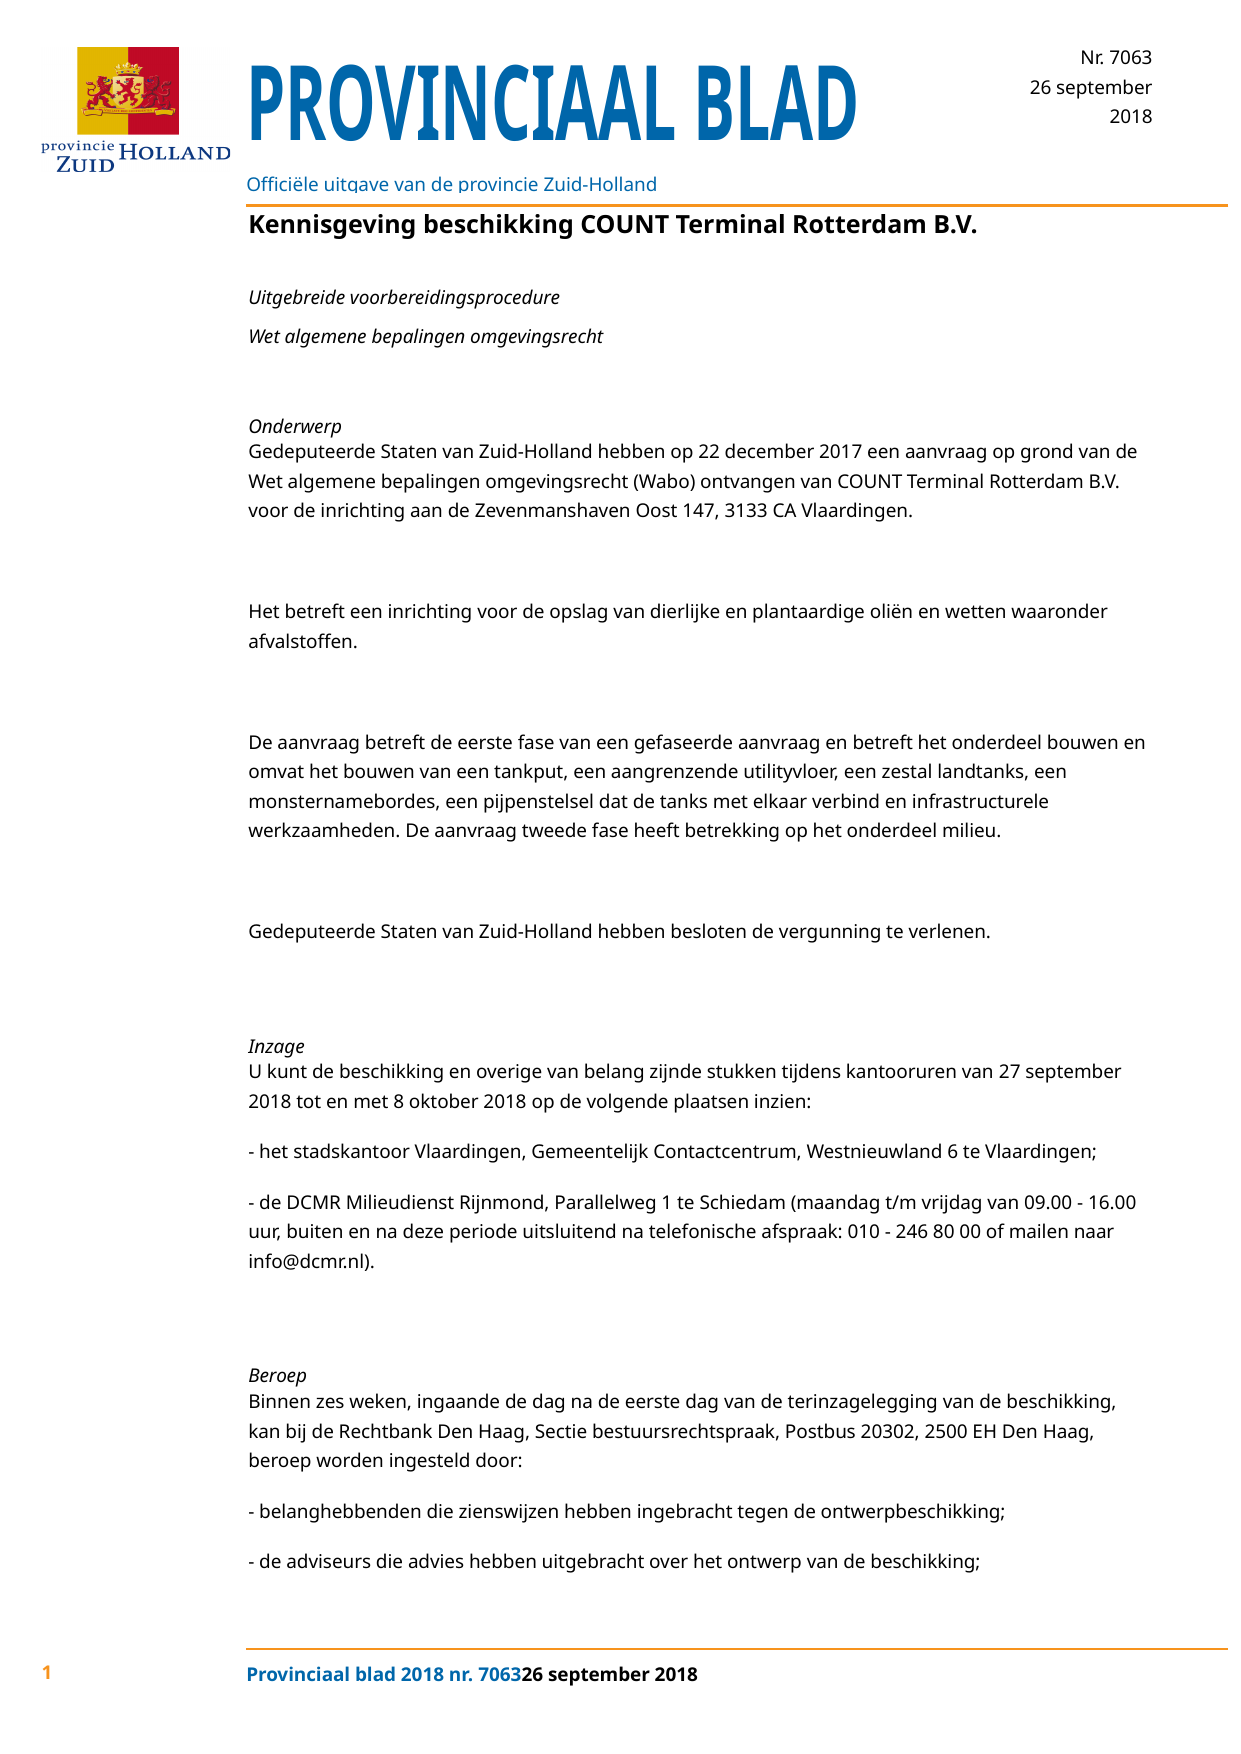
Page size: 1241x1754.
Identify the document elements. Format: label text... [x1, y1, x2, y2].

text - de adviseurs die advies hebben uitgebracht over het ontwerp van de beschikking; [248, 1548, 1152, 1574]
text Gedeputeerde Staten van Zuid-Holland hebben op 22 december 2017 een aanvraag op grond van de Wet algemene bepalingen omgevingsrecht (Wabo) ontvangen van COUNT Terminal Rotterdam B.V. voor de inrichting aan de Zevenmanshaven Oost 147, 3133 CA Vlaardingen. [248, 438, 1152, 523]
text Het betreft een inrichting voor de opslag van dierlijke en plantaardige oliën en wetten waaronder afvalstoffen. [248, 598, 1152, 654]
picture [41, 47, 231, 172]
text - de DCMR Milieudienst Rijnmond, Parallelweg 1 te Schiedam (maandag t/m vrijdag van 09.00 - 16.00 uur, buiten en na deze periode uitsluitend na telefonische afspraak: 010 - 246 80 00 of mailen naar info@dcmr.nl). [248, 1189, 1152, 1274]
text - het stadskantoor Vlaardingen, Gemeentelijk Contactcentrum, Westnieuwland 6 te Vlaardingen; [248, 1139, 1152, 1164]
text De aanvraag betreft de eerste fase van een gefaseerde aanvraag en betreft het onderdeel bouwen en omvat het bouwen van een tankput, een aangrenzende utilityvloer, een zestal landtanks, een monsternamebordes, een pijpenstelsel dat de tanks met elkaar verbind en infrastructurele werkzaamheden. De aanvraag tweede fase heeft betrekking op het onderdeel milieu. [248, 729, 1152, 843]
text Onderwerp [248, 413, 1152, 438]
text Gedeputeerde Staten van Zuid-Holland hebben besloten de vergunning te verlenen. [248, 918, 1152, 944]
text - belanghebbenden die zienswijzen hebben ingebracht tegen de ontwerpbeschikking; [248, 1498, 1152, 1524]
text U kunt de beschikking en overige van belang zijnde stukken tijdens kantooruren van 27 september 2018 tot en met 8 oktober 2018 op de volgende plaatsen inzien: [248, 1059, 1152, 1114]
text Beroep [248, 1363, 1152, 1388]
text Inzage [248, 1033, 1152, 1059]
text Uitgebreide voorbereidingsprocedure [248, 284, 1152, 309]
text Kennisgeving beschikking COUNT Terminal Rotterdam B.V. [248, 207, 1152, 241]
text Wet algemene bepalingen omgevingsrecht [248, 323, 1152, 349]
text Binnen zes weken, ingaande de dag na de eerste dag van de terinzagelegging van de beschikking, kan bij de Rechtbank Den Haag, Sectie bestuursrechtspraak, Postbus 20302, 2500 EH Den Haag, beroep worden ingesteld door: [248, 1388, 1152, 1473]
